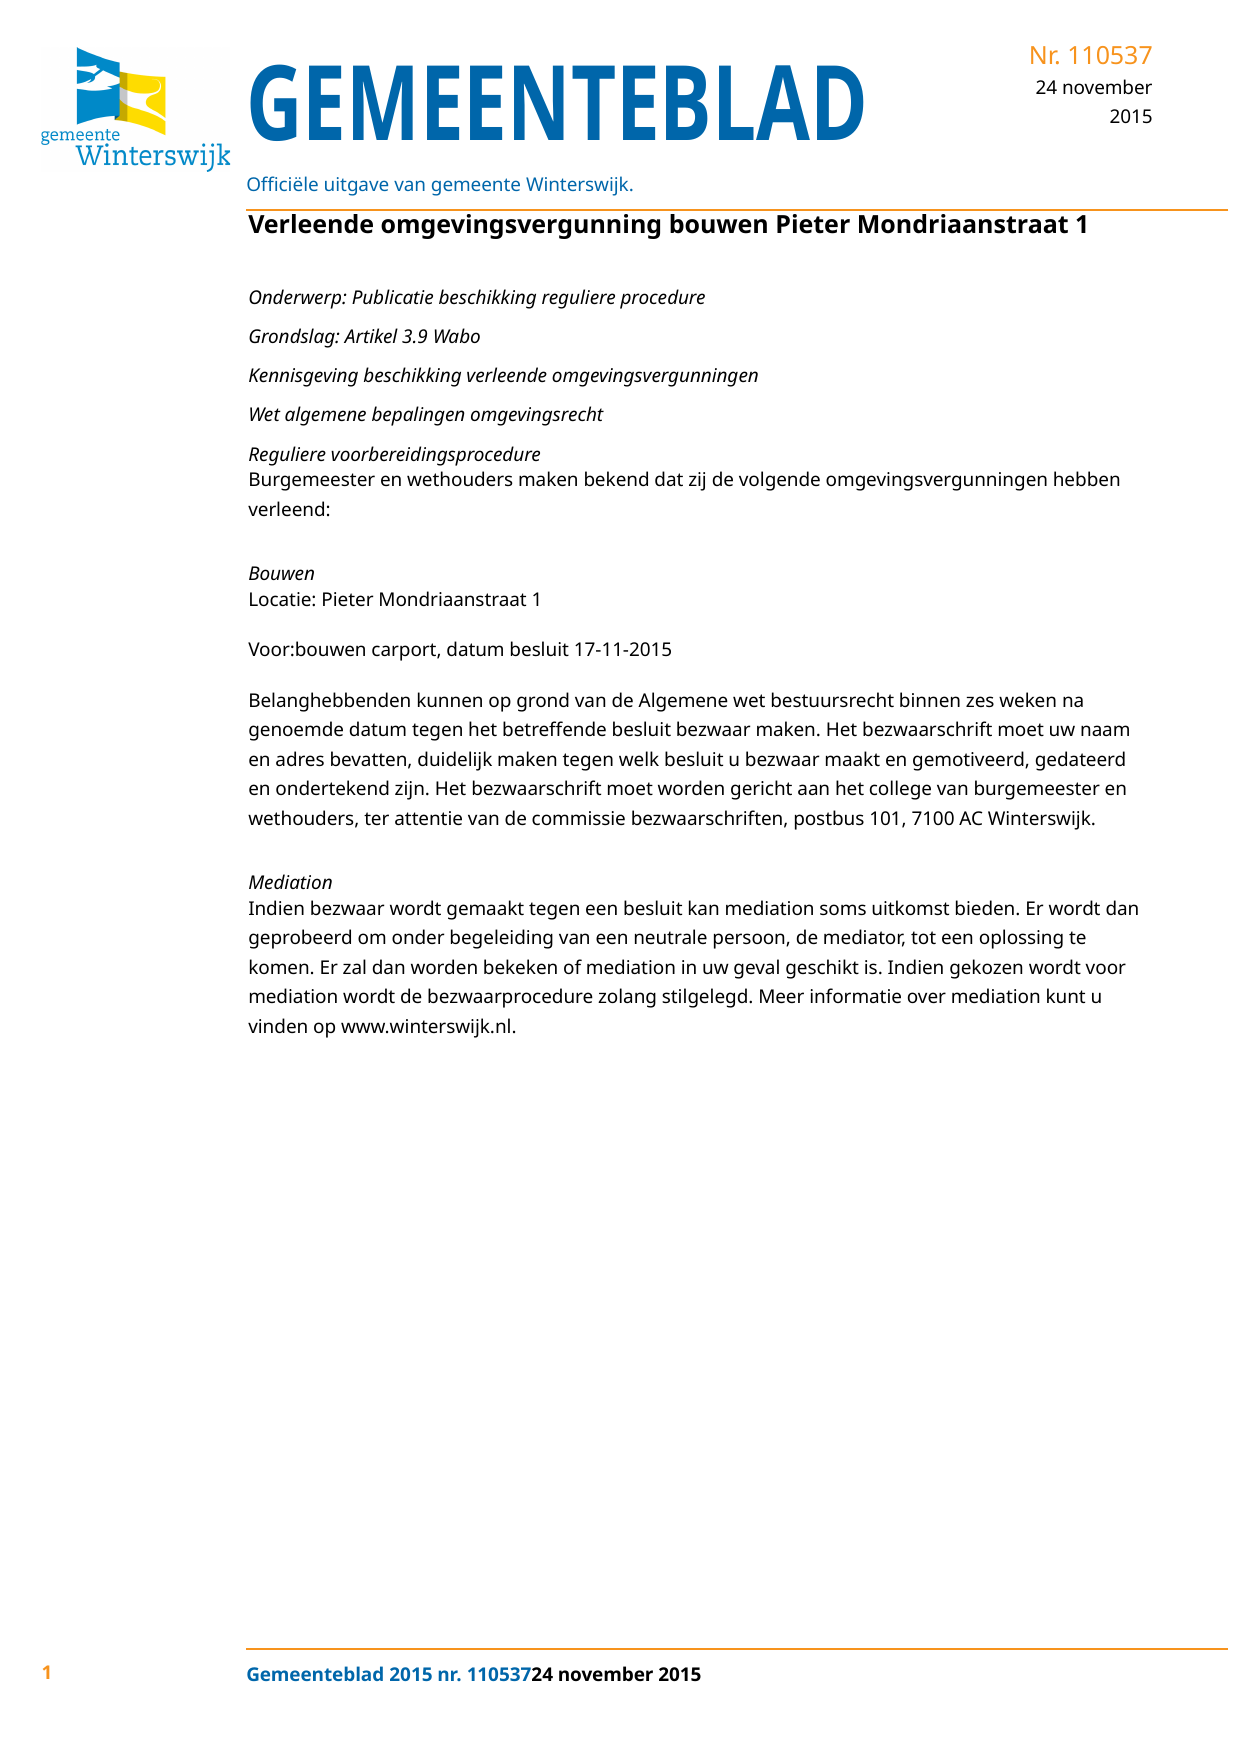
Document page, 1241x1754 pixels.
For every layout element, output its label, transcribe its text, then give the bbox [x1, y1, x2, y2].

text Mediation [248, 869, 1152, 895]
text Locatie: Pieter Mondriaanstraat 1 [248, 586, 1152, 612]
text Wet algemene bepalingen omgevingsrecht [248, 402, 1152, 427]
text Voor:bouwen carport, datum besluit 17-11-2015 [248, 636, 1152, 662]
text Onderwerp: Publicatie beschikking reguliere procedure [248, 284, 1152, 309]
text Indien bezwaar wordt gemaakt tegen een besluit kan mediation soms uitkomst bieden. Er wordt dan geprobeerd om onder begeleiding van een neutrale persoon, de mediator, tot een oplossing te komen. Er zal dan worden bekeken of mediation in uw geval geschikt is. Indien gekozen wordt voor mediation wordt de bezwaarprocedure zolang stilgelegd. Meer informatie over mediation kunt u vinden op www.winterswijk.nl. [248, 895, 1152, 1039]
text Belanghebbenden kunnen op grond van de Algemene wet bestuursrecht binnen zes weken na genoemde datum tegen het betreffende besluit bezwaar maken. Het bezwaarschrift moet uw naam en adres bevatten, duidelijk maken tegen welk besluit u bezwaar maakt en gemotiveerd, gedateerd en ondertekend zijn. Het bezwaarschrift moet worden gericht aan het college van burgemeester en wethouders, ter attentie van de commissie bezwaarschriften, postbus 101, 7100 AC Winterswijk. [248, 687, 1152, 831]
text Verleende omgevingsvergunning bouwen Pieter Mondriaanstraat 1 [248, 211, 1152, 241]
picture [41, 47, 231, 172]
text Kennisgeving beschikking verleende omgevingsvergunningen [248, 362, 1152, 388]
text Burgemeester en wethouders maken bekend dat zij de volgende omgevingsvergunningen hebben verleend: [248, 467, 1152, 522]
text Reguliere voorbereidingsprocedure [248, 441, 1152, 467]
text Grondslag: Artikel 3.9 Wabo [248, 323, 1152, 349]
text Bouwen [248, 560, 1152, 586]
picture [225, 153, 231, 162]
